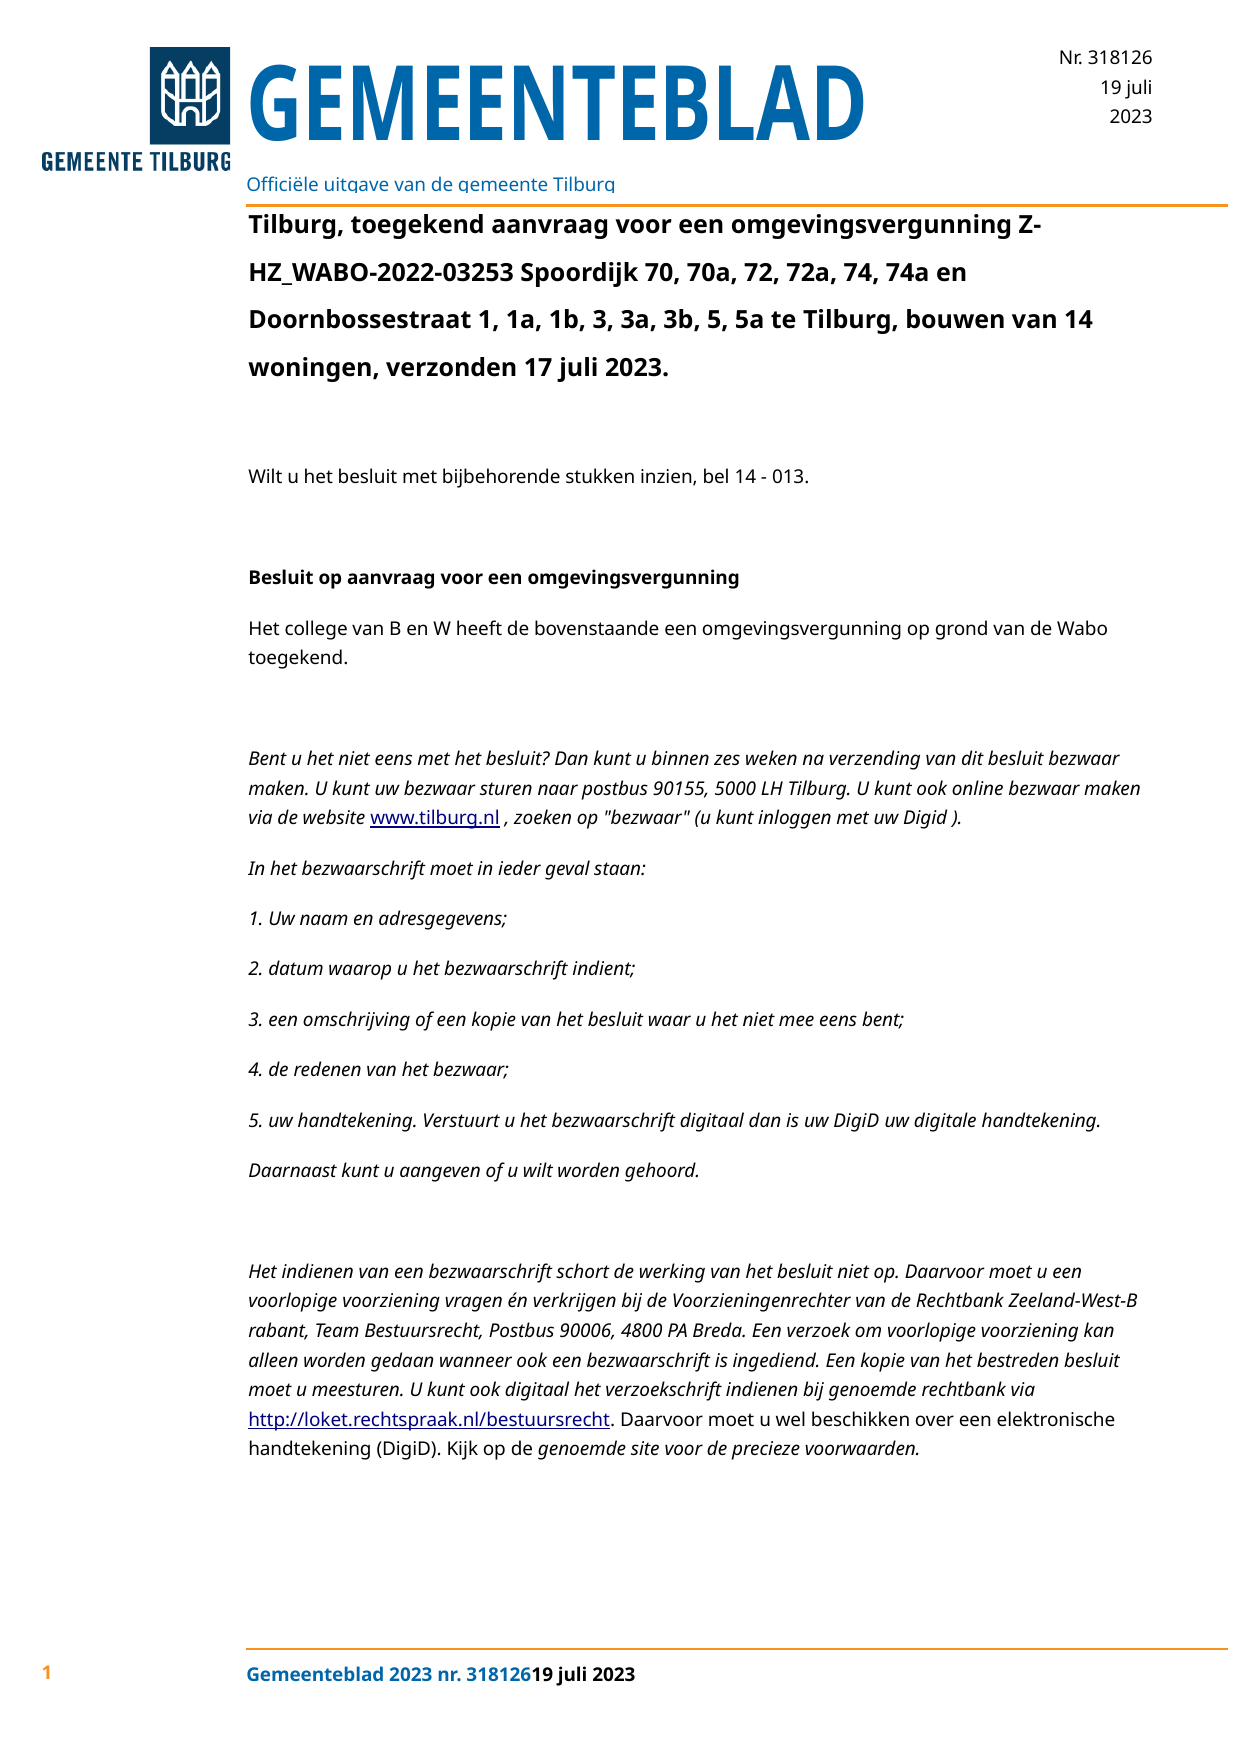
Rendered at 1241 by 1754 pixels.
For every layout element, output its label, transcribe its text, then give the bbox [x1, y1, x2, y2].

text 3. een omschrijving of een kopie van het besluit waar u het niet mee eens bent; [248, 1006, 1152, 1032]
text 4. de redenen van het bezwaar; [248, 1056, 1152, 1082]
text Tilburg, toegekend aanvraag voor een omgevingsvergunning Z-HZ_WABO-2022-03253 Spoordijk 70, 70a, 72, 72a, 74, 74a en Doornbossestraat 1, 1a, 1b, 3, 3a, 3b, 5, 5a te Tilburg, bouwen van 14 woningen, verzonden 17 juli 2023. [248, 207, 1152, 384]
text 1. Uw naam en adresgegevens; [248, 905, 1152, 931]
text Wilt u het besluit met bijbehorende stukken inzien, bel 14 - 013. [248, 463, 1152, 489]
text Daarnaast kunt u aangeven of u wilt worden gehoord. [248, 1157, 1152, 1183]
picture [41, 47, 231, 172]
text In het bezwaarschrift moet in ieder geval staan: [248, 855, 1152, 881]
text Het college van B en W heeft de bovenstaande een omgevingsvergunning op grond van de Wabo toegekend. [248, 615, 1152, 670]
text Bent u het niet eens met het besluit? Dan kunt u binnen zes weken na verzending van dit besluit bezwaar maken. U kunt uw bezwaar sturen naar postbus 90155, 5000 LH Tilburg. U kunt ook online bezwaar maken via de website www.tilburg.nl , zoeken op "bezwaar" (u kunt inloggen met uw Digid ). [248, 745, 1152, 830]
text Het indienen van een bezwaarschrift schort de werking van het besluit niet op. Daarvoor moet u een voorlopige voorziening vragen én verkrijgen bij de Voorzieningenrechter van de Rechtbank Zeeland-West-B rabant, Team Bestuursrecht, Postbus 90006, 4800 PA Breda. Een verzoek om voorlopige voorziening kan alleen worden gedaan wanneer ook een bezwaarschrift is ingediend. Een kopie van het bestreden besluit moet u meesturen. U kunt ook digitaal het verzoekschrift indienen bij genoemde rechtbank via http://loket.rechtspraak.nl/bestuursrecht. Daarvoor moet u wel beschikken over een elektronische handtekening (DigiD). Kijk op de genoemde site voor de precieze voorwaarden. [248, 1258, 1152, 1461]
text Besluit op aanvraag voor een omgevingsvergunning [248, 564, 1152, 590]
text 5. uw handtekening. Verstuurt u het bezwaarschrift digitaal dan is uw DigiD uw digitale handtekening. [248, 1107, 1152, 1133]
text 2. datum waarop u het bezwaarschrift indient; [248, 956, 1152, 981]
